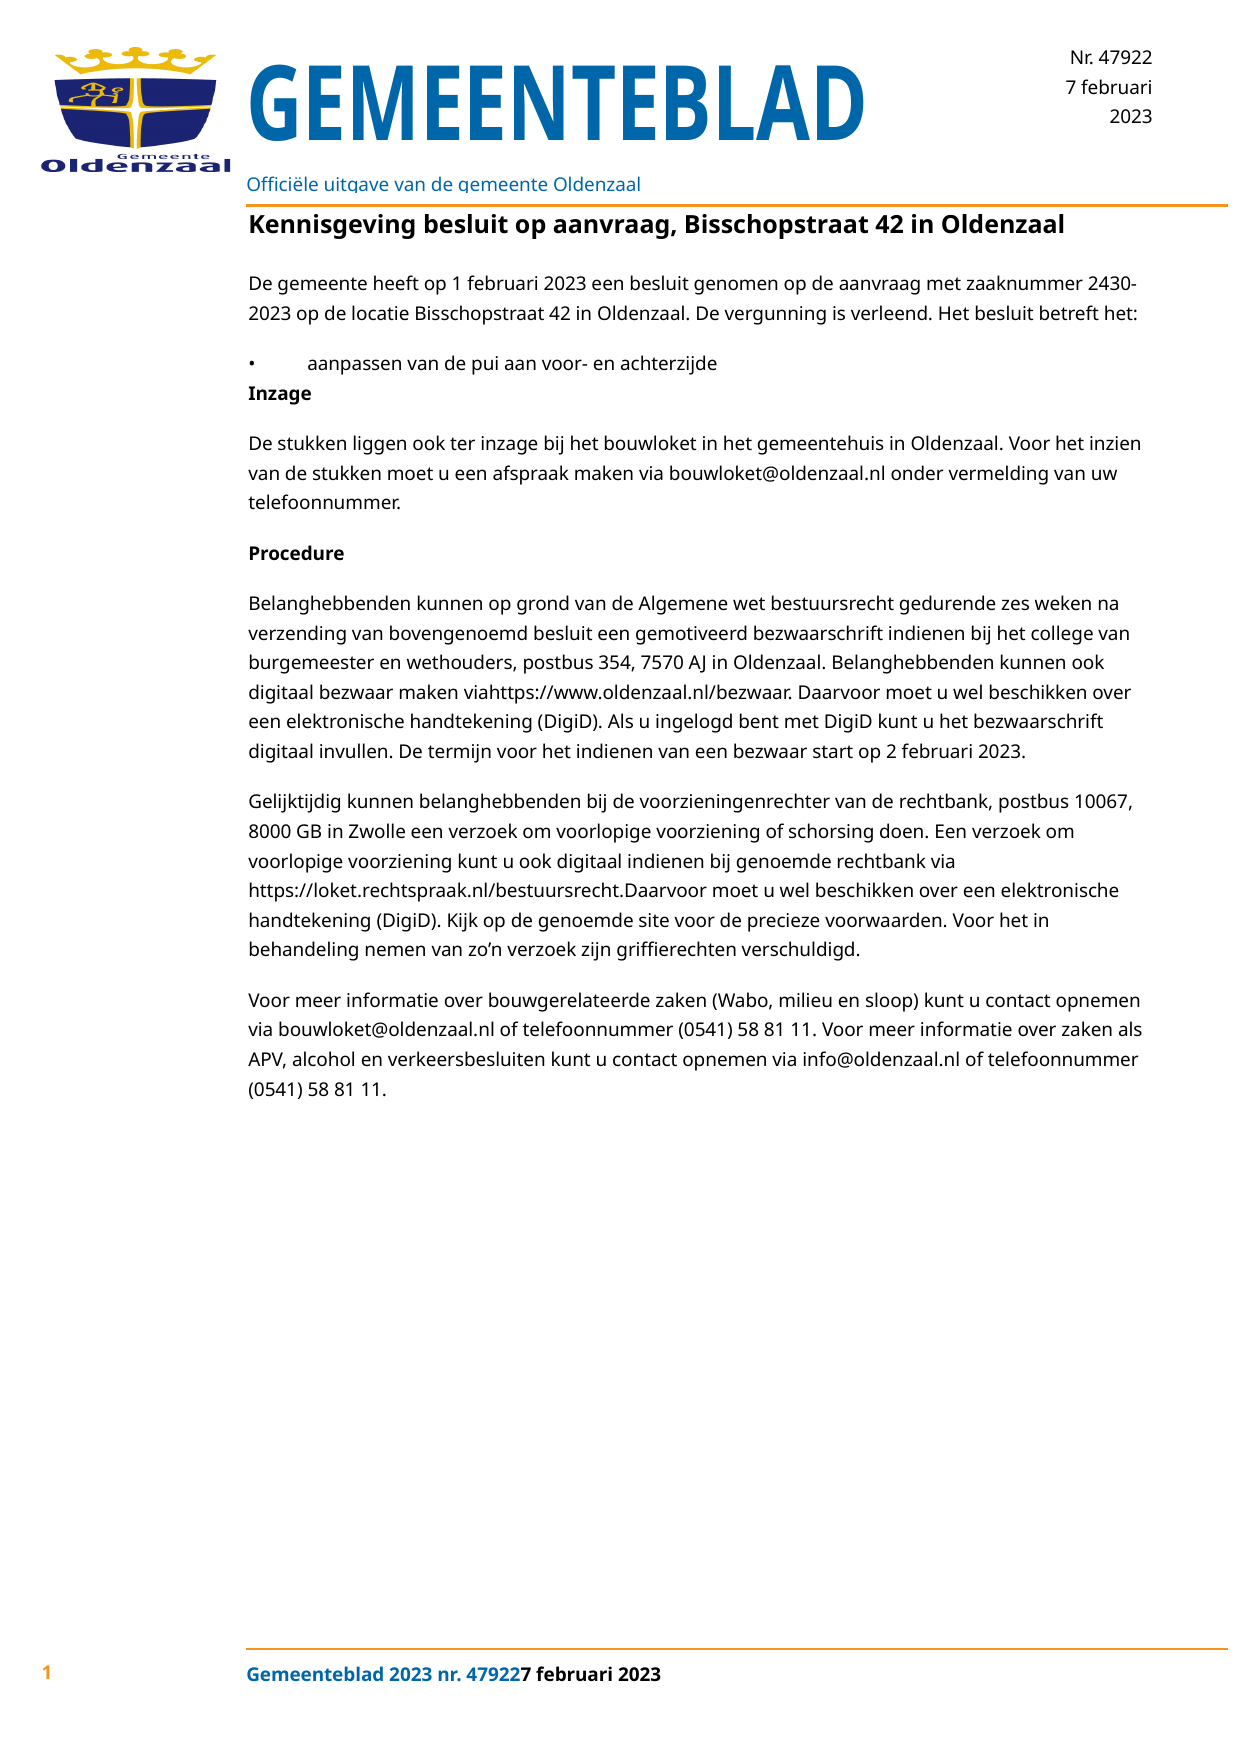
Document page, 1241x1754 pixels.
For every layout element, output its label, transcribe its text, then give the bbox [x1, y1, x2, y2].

text Kennisgeving besluit op aanvraag, Bisschopstraat 42 in Oldenzaal [248, 207, 1152, 241]
text Belanghebbenden kunnen op grond van de Algemene wet bestuursrecht gedurende zes weken na verzending van bovengenoemd besluit een gemotiveerd bezwaarschrift indienen bij het college van burgemeester en wethouders, postbus 354, 7570 AJ in Oldenzaal. Belanghebbenden kunnen ook digitaal bezwaar maken viahttps://www.oldenzaal.nl/bezwaar. Daarvoor moet u wel beschikken over een elektronische handtekening (DigiD). Als u ingelogd bent met DigiD kunt u het bezwaarschrift digitaal invullen. De termijn voor het indienen van een bezwaar start op 2 februari 2023. [248, 590, 1152, 764]
text Voor meer informatie over bouwgerelateerde zaken (Wabo, milieu en sloop) kunt u contact opnemen via bouwloket@oldenzaal.nl of telefoonnummer (0541) 58 81 11. Voor meer informatie over zaken als APV, alcohol en verkeersbesluiten kunt u contact opnemen via info@oldenzaal.nl of telefoonnummer (0541) 58 81 11. [248, 987, 1152, 1101]
list aanpassen van de pui aan voor- en achterzijde [248, 350, 1152, 376]
text Procedure [248, 540, 1152, 566]
text De gemeente heeft op 1 februari 2023 een besluit genomen op de aanvraag met zaaknummer 2430-2023 op de locatie Bisschopstraat 42 in Oldenzaal. De vergunning is verleend. Het besluit betreft het: [248, 270, 1152, 326]
text De stukken liggen ook ter inzage bij het bouwloket in het gemeentehuis in Oldenzaal. Voor het inzien van de stukken moet u een afspraak maken via bouwloket@oldenzaal.nl onder vermelding van uw telefoonnummer. [248, 430, 1152, 515]
text Gelijktijdig kunnen belanghebbenden bij de voorzieningenrechter van de rechtbank, postbus 10067, 8000 GB in Zwolle een verzoek om voorlopige voorziening of schorsing doen. Een verzoek om voorlopige voorziening kunt u ook digitaal indienen bij genoemde rechtbank via https://loket.rechtspraak.nl/bestuursrecht.Daarvoor moet u wel beschikken over een elektronische handtekening (DigiD). Kijk op de genoemde site voor de precieze voorwaarden. Voor het in behandeling nemen van zo’n verzoek zijn griffierechten verschuldigd. [248, 789, 1152, 962]
text Inzage [248, 380, 1152, 406]
picture [41, 47, 231, 172]
